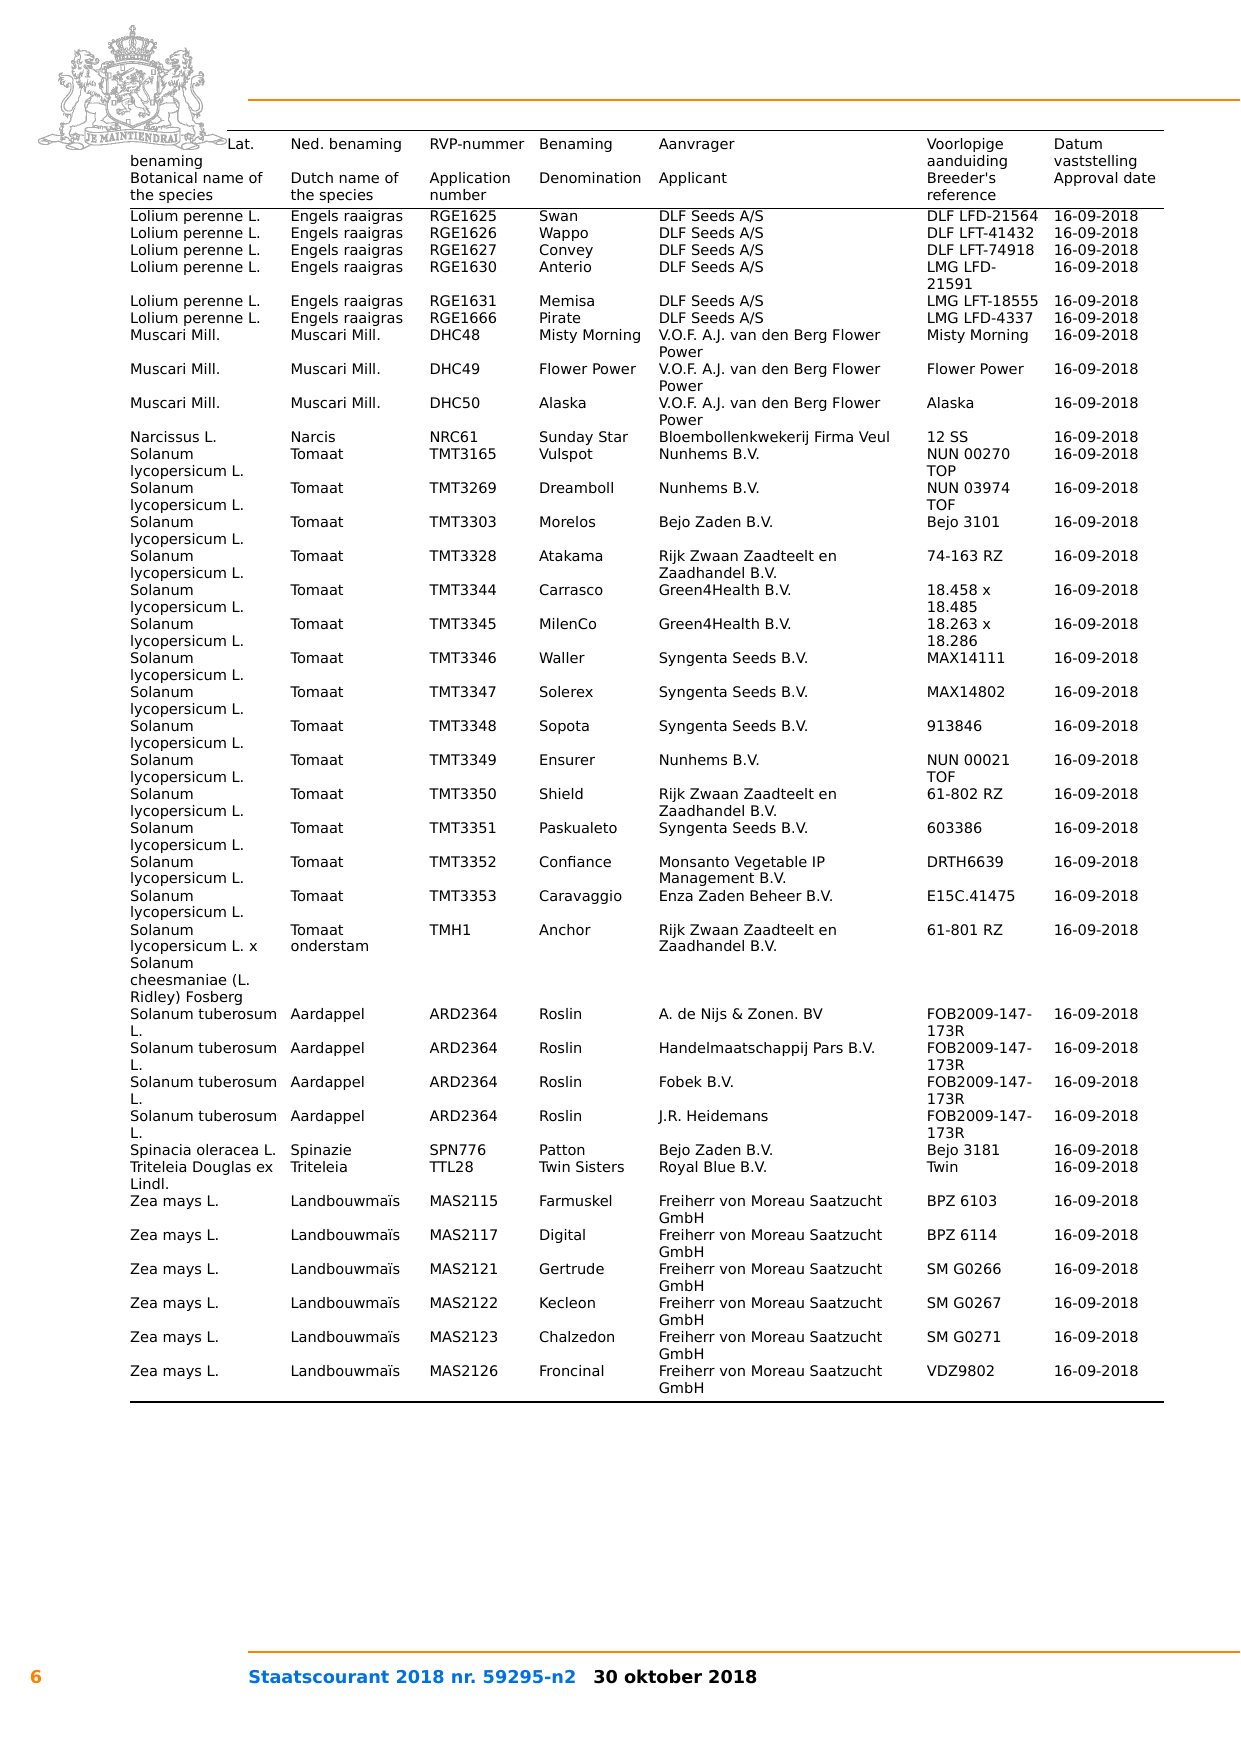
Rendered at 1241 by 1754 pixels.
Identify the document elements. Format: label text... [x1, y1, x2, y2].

table_cell 16-09-2018 [1048, 446, 1163, 480]
table_cell 16-09-2018 [1048, 259, 1163, 293]
table_cell TMT3351 [424, 820, 533, 853]
table_cell Roslin [533, 1108, 652, 1142]
table_header Datum vaststelling [1048, 131, 1163, 169]
table_cell Tomaat [285, 582, 423, 616]
table_cell Chalzedon [533, 1329, 652, 1363]
table_cell Tomaat [285, 514, 423, 548]
table_cell Aardappel [285, 1074, 423, 1108]
table_cell 16-09-2018 [1048, 1261, 1163, 1295]
table_cell Rijk Zwaan Zaadteelt en Zaadhandel B.V. [653, 548, 921, 582]
table_cell Landbouwmaïs [285, 1363, 423, 1401]
table_cell Twin [921, 1159, 1048, 1193]
table_cell SM G0266 [921, 1261, 1048, 1295]
table_cell SM G0267 [921, 1295, 1048, 1329]
table_cell TMT3346 [424, 650, 533, 684]
table_cell Waller [533, 650, 652, 684]
table_cell Alaska [921, 395, 1048, 429]
table_cell Flower Power [533, 361, 652, 395]
table_cell Vulspot [533, 446, 652, 480]
table_cell Nunhems B.V. [653, 480, 921, 514]
table_cell SM G0271 [921, 1329, 1048, 1363]
table_cell Lolium perenne L. [130, 259, 284, 293]
picture [38, 25, 227, 150]
table_cell Tomaat [285, 616, 423, 650]
table_cell Farmuskel [533, 1193, 652, 1227]
table_cell BPZ 6103 [921, 1193, 1048, 1227]
table_cell MAX14111 [921, 650, 1048, 684]
table_cell Flower Power [921, 361, 1048, 395]
table_cell TMT3348 [424, 718, 533, 752]
table_cell Green4Health B.V. [653, 582, 921, 616]
table_cell Landbouwmaïs [285, 1227, 423, 1261]
table_cell Landbouwmaïs [285, 1329, 423, 1363]
table_cell Applicant [653, 170, 921, 208]
table_cell 16-09-2018 [1048, 1006, 1163, 1040]
table_cell Tomaat [285, 752, 423, 786]
table_cell 16-09-2018 [1048, 514, 1163, 548]
table_cell Syngenta Seeds B.V. [653, 718, 921, 752]
table_cell Landbouwmaïs [285, 1193, 423, 1227]
table_cell Solanum lycopersicum L. [130, 650, 284, 684]
table_cell Bejo 3181 [921, 1142, 1048, 1159]
table_cell DHC48 [424, 327, 533, 361]
table_cell Solanum lycopersicum L. [130, 582, 284, 616]
table_cell Solanum tuberosum L. [130, 1108, 284, 1142]
table_cell 16-09-2018 [1048, 480, 1163, 514]
table_cell Sopota [533, 718, 652, 752]
table_cell Solanum lycopersicum L. [130, 684, 284, 718]
table_cell TMT3269 [424, 480, 533, 514]
table_cell TMT3165 [424, 446, 533, 480]
table_cell Landbouwmaïs [285, 1261, 423, 1295]
table_cell FOB2009-147-173R [921, 1040, 1048, 1074]
table_cell Paskualeto [533, 820, 652, 853]
table_cell Alaska [533, 395, 652, 429]
table_cell Freiherr von Moreau Saatzucht GmbH [653, 1329, 921, 1363]
table_cell Twin Sisters [533, 1159, 652, 1193]
table_cell Zea mays L. [130, 1193, 284, 1227]
table_cell 16-09-2018 [1048, 786, 1163, 819]
table_cell DLF Seeds A/S [653, 242, 921, 259]
table_cell J.R. Heidemans [653, 1108, 921, 1142]
table_cell Tomaat [285, 786, 423, 819]
table_cell Digital [533, 1227, 652, 1261]
table_cell Tomaat [285, 820, 423, 853]
table_header Benaming [533, 131, 652, 169]
table_cell LMG LFT-18555 [921, 293, 1048, 310]
table_cell Solanum lycopersicum L. [130, 854, 284, 887]
table_cell Muscari Mill. [285, 395, 423, 429]
table_cell Solanum tuberosum L. [130, 1006, 284, 1040]
table_cell 16-09-2018 [1048, 1295, 1163, 1329]
table_cell 16-09-2018 [1048, 684, 1163, 718]
table_cell 16-09-2018 [1048, 888, 1163, 921]
table_cell RGE1625 [424, 209, 533, 225]
table_cell Roslin [533, 1006, 652, 1040]
table_cell 12 SS [921, 429, 1048, 446]
table_cell NUN 00270 TOP [921, 446, 1048, 480]
table_cell MAS2126 [424, 1363, 533, 1401]
table_cell Freiherr von Moreau Saatzucht GmbH [653, 1227, 921, 1261]
table_cell Spinacia oleracea L. [130, 1142, 284, 1159]
table_cell 603386 [921, 820, 1048, 853]
table_cell Lolium perenne L. [130, 310, 284, 327]
table_cell Triteleia Douglas ex Lindl. [130, 1159, 284, 1193]
table_cell Memisa [533, 293, 652, 310]
table_cell DLF Seeds A/S [653, 259, 921, 293]
table_cell Tomaat [285, 888, 423, 921]
table_cell MAS2122 [424, 1295, 533, 1329]
table_cell Handelmaatschappij Pars B.V. [653, 1040, 921, 1074]
table_cell Pirate [533, 310, 652, 327]
table_cell MilenCo [533, 616, 652, 650]
table_cell TMT3349 [424, 752, 533, 786]
table_cell 16-09-2018 [1048, 752, 1163, 786]
table_cell Lolium perenne L. [130, 225, 284, 242]
table_cell Solanum lycopersicum L. [130, 786, 284, 819]
table_cell Lolium perenne L. [130, 242, 284, 259]
table_cell 16-09-2018 [1048, 582, 1163, 616]
table_cell Lolium perenne L. [130, 293, 284, 310]
table_cell Monsanto Vegetable IP Management B.V. [653, 854, 921, 887]
table_cell Engels raaigras [285, 242, 423, 259]
table_cell Bejo Zaden B.V. [653, 514, 921, 548]
table_cell 16-09-2018 [1048, 820, 1163, 853]
table_cell Syngenta Seeds B.V. [653, 820, 921, 853]
table_cell Green4Health B.V. [653, 616, 921, 650]
table_cell DRTH6639 [921, 854, 1048, 887]
table_cell TMT3344 [424, 582, 533, 616]
table_cell Solanum lycopersicum L. [130, 616, 284, 650]
table_cell V.O.F. A.J. van den Berg Flower Power [653, 361, 921, 395]
table_cell Application number [424, 170, 533, 208]
table_cell Fobek B.V. [653, 1074, 921, 1108]
table_cell 61-801 RZ [921, 921, 1048, 1006]
table_cell DLF Seeds A/S [653, 293, 921, 310]
table_cell TMT3328 [424, 548, 533, 582]
table_cell VDZ9802 [921, 1363, 1048, 1401]
table_cell 16-09-2018 [1048, 361, 1163, 395]
table_cell Caravaggio [533, 888, 652, 921]
table_header RVP-nummer [424, 131, 533, 169]
table_cell 16-09-2018 [1048, 1159, 1163, 1193]
table_cell ARD2364 [424, 1074, 533, 1108]
table_cell Zea mays L. [130, 1261, 284, 1295]
table_cell Muscari Mill. [285, 361, 423, 395]
table_cell Misty Morning [533, 327, 652, 361]
table_cell Syngenta Seeds B.V. [653, 684, 921, 718]
table_cell 16-09-2018 [1048, 310, 1163, 327]
table_cell Solanum tuberosum L. [130, 1040, 284, 1074]
table_cell TMT3303 [424, 514, 533, 548]
table_cell Botanical name of the species [130, 170, 284, 208]
table_cell Tomaat [285, 718, 423, 752]
table_cell Muscari Mill. [130, 361, 284, 395]
table_cell LMG LFD-4337 [921, 310, 1048, 327]
table_cell NUN 03974 TOF [921, 480, 1048, 514]
table_cell Muscari Mill. [130, 395, 284, 429]
table_cell 18.263 x 18.286 [921, 616, 1048, 650]
table_cell 16-09-2018 [1048, 854, 1163, 887]
table_cell 16-09-2018 [1048, 1040, 1163, 1074]
table_cell ARD2364 [424, 1006, 533, 1040]
table_cell 16-09-2018 [1048, 293, 1163, 310]
table_cell Engels raaigras [285, 310, 423, 327]
table_cell Confiance [533, 854, 652, 887]
table_cell Engels raaigras [285, 293, 423, 310]
table_cell 16-09-2018 [1048, 616, 1163, 650]
table_cell DLF Seeds A/S [653, 209, 921, 225]
table_cell MAS2121 [424, 1261, 533, 1295]
table_cell Engels raaigras [285, 225, 423, 242]
table_cell 16-09-2018 [1048, 429, 1163, 446]
table_cell NUN 00021 TOF [921, 752, 1048, 786]
table_cell 16-09-2018 [1048, 1363, 1163, 1401]
table_cell Froncinal [533, 1363, 652, 1401]
table_cell 16-09-2018 [1048, 1074, 1163, 1108]
table_cell FOB2009-147-173R [921, 1006, 1048, 1040]
table_cell Spinazie [285, 1142, 423, 1159]
table_cell 16-09-2018 [1048, 225, 1163, 242]
table_cell 16-09-2018 [1048, 921, 1163, 1006]
table_cell Morelos [533, 514, 652, 548]
table_cell Tomaat [285, 548, 423, 582]
table_cell 16-09-2018 [1048, 1193, 1163, 1227]
table_cell 61-802 RZ [921, 786, 1048, 819]
table_cell Syngenta Seeds B.V. [653, 650, 921, 684]
table_cell 16-09-2018 [1048, 1108, 1163, 1142]
table_cell Misty Morning [921, 327, 1048, 361]
table_cell Anterio [533, 259, 652, 293]
table_cell Kecleon [533, 1295, 652, 1329]
table_cell MAX14802 [921, 684, 1048, 718]
table_cell 16-09-2018 [1048, 209, 1163, 225]
table_cell LMG LFD-21591 [921, 259, 1048, 293]
table_cell Approval date [1048, 170, 1163, 208]
table_cell TTL28 [424, 1159, 533, 1193]
table_cell Bejo Zaden B.V. [653, 1142, 921, 1159]
table_cell Tomaat onderstam [285, 921, 423, 1006]
table_cell E15C.41475 [921, 888, 1048, 921]
table_cell TMH1 [424, 921, 533, 1006]
table_cell RGE1666 [424, 310, 533, 327]
table_cell Freiherr von Moreau Saatzucht GmbH [653, 1363, 921, 1401]
table_cell MAS2123 [424, 1329, 533, 1363]
table_cell Solanum tuberosum L. [130, 1074, 284, 1108]
table_cell Dutch name of the species [285, 170, 423, 208]
table_cell Nunhems B.V. [653, 446, 921, 480]
table_cell RGE1631 [424, 293, 533, 310]
table_cell 18.458 x 18.485 [921, 582, 1048, 616]
table_cell DLF Seeds A/S [653, 310, 921, 327]
table_cell DLF LFD-21564 [921, 209, 1048, 225]
table_cell Narcis [285, 429, 423, 446]
table_cell Muscari Mill. [130, 327, 284, 361]
table_cell 16-09-2018 [1048, 242, 1163, 259]
table_cell Narcissus L. [130, 429, 284, 446]
table_cell Shield [533, 786, 652, 819]
table_cell BPZ 6114 [921, 1227, 1048, 1261]
table_cell DHC50 [424, 395, 533, 429]
table_cell Solanum lycopersicum L. x Solanum cheesmaniae (L. Ridley) Fosberg [130, 921, 284, 1006]
table_cell MAS2117 [424, 1227, 533, 1261]
table_cell Aardappel [285, 1040, 423, 1074]
table_header Aanvrager [653, 131, 921, 169]
table_cell Enza Zaden Beheer B.V. [653, 888, 921, 921]
table_header Voorlopige aanduiding [921, 131, 1048, 169]
table_cell Rijk Zwaan Zaadteelt en Zaadhandel B.V. [653, 786, 921, 819]
table_cell Rijk Zwaan Zaadteelt en Zaadhandel B.V. [653, 921, 921, 1006]
table_cell Triteleia [285, 1159, 423, 1193]
table_cell NRC61 [424, 429, 533, 446]
table_cell Carrasco [533, 582, 652, 616]
table_cell Zea mays L. [130, 1363, 284, 1401]
table_cell Gertrude [533, 1261, 652, 1295]
table_cell 74-163 RZ [921, 548, 1048, 582]
table_cell 16-09-2018 [1048, 327, 1163, 361]
table_cell Solerex [533, 684, 652, 718]
table_cell Landbouwmaïs [285, 1295, 423, 1329]
table_cell Breeder's reference [921, 170, 1048, 208]
table_cell TMT3345 [424, 616, 533, 650]
table_cell Freiherr von Moreau Saatzucht GmbH [653, 1193, 921, 1227]
table_cell Aardappel [285, 1108, 423, 1142]
table_cell MAS2115 [424, 1193, 533, 1227]
table_cell RGE1630 [424, 259, 533, 293]
table_cell 16-09-2018 [1048, 718, 1163, 752]
table_cell FOB2009-147-173R [921, 1108, 1048, 1142]
table_cell Bloembollenkwekerij Firma Veul [653, 429, 921, 446]
table_cell TMT3353 [424, 888, 533, 921]
table_cell Roslin [533, 1074, 652, 1108]
table_cell Tomaat [285, 480, 423, 514]
table_cell DLF Seeds A/S [653, 225, 921, 242]
table_cell Solanum lycopersicum L. [130, 480, 284, 514]
table_cell Swan [533, 209, 652, 225]
table_cell Ensurer [533, 752, 652, 786]
table_cell Solanum lycopersicum L. [130, 718, 284, 752]
table_cell Freiherr von Moreau Saatzucht GmbH [653, 1295, 921, 1329]
table_cell DLF LFT-74918 [921, 242, 1048, 259]
table_cell 16-09-2018 [1048, 395, 1163, 429]
table_cell Nunhems B.V. [653, 752, 921, 786]
table_cell 16-09-2018 [1048, 1227, 1163, 1261]
table_cell Engels raaigras [285, 259, 423, 293]
table_cell TMT3352 [424, 854, 533, 887]
table_cell DHC49 [424, 361, 533, 395]
table_header Lat. benaming [130, 131, 284, 169]
table_cell Patton [533, 1142, 652, 1159]
table_cell RGE1627 [424, 242, 533, 259]
table_cell TMT3350 [424, 786, 533, 819]
table_cell Muscari Mill. [285, 327, 423, 361]
table_cell V.O.F. A.J. van den Berg Flower Power [653, 395, 921, 429]
table_cell Tomaat [285, 684, 423, 718]
table_cell Convey [533, 242, 652, 259]
table_cell 913846 [921, 718, 1048, 752]
table_header Ned. benaming [285, 131, 423, 169]
table_cell Lolium perenne L. [130, 209, 284, 225]
table_cell Solanum lycopersicum L. [130, 514, 284, 548]
table_cell Freiherr von Moreau Saatzucht GmbH [653, 1261, 921, 1295]
table_cell Bejo 3101 [921, 514, 1048, 548]
table_cell Solanum lycopersicum L. [130, 888, 284, 921]
table_cell Royal Blue B.V. [653, 1159, 921, 1193]
table_cell Zea mays L. [130, 1227, 284, 1261]
table_cell Tomaat [285, 650, 423, 684]
table_cell ARD2364 [424, 1040, 533, 1074]
table_cell DLF LFT-41432 [921, 225, 1048, 242]
table_cell 16-09-2018 [1048, 1142, 1163, 1159]
table_cell Engels raaigras [285, 209, 423, 225]
table_cell TMT3347 [424, 684, 533, 718]
table_cell Sunday Star [533, 429, 652, 446]
table_cell ARD2364 [424, 1108, 533, 1142]
table_cell SPN776 [424, 1142, 533, 1159]
table_cell Dreamboll [533, 480, 652, 514]
table_cell RGE1626 [424, 225, 533, 242]
table_cell Atakama [533, 548, 652, 582]
table_cell Solanum lycopersicum L. [130, 752, 284, 786]
table_cell FOB2009-147-173R [921, 1074, 1048, 1108]
table_cell 16-09-2018 [1048, 650, 1163, 684]
table_cell Zea mays L. [130, 1329, 284, 1363]
table_cell Tomaat [285, 854, 423, 887]
table_cell Aardappel [285, 1006, 423, 1040]
table_cell 16-09-2018 [1048, 1329, 1163, 1363]
table_cell V.O.F. A.J. van den Berg Flower Power [653, 327, 921, 361]
table_cell Roslin [533, 1040, 652, 1074]
table_cell Solanum lycopersicum L. [130, 548, 284, 582]
table_cell Wappo [533, 225, 652, 242]
table_cell 16-09-2018 [1048, 548, 1163, 582]
table_cell Solanum lycopersicum L. [130, 820, 284, 853]
table_cell Anchor [533, 921, 652, 1006]
table_cell Denomination [533, 170, 652, 208]
table_cell Solanum lycopersicum L. [130, 446, 284, 480]
table_cell A. de Nijs & Zonen. BV [653, 1006, 921, 1040]
table_cell Tomaat [285, 446, 423, 480]
table_cell Zea mays L. [130, 1295, 284, 1329]
